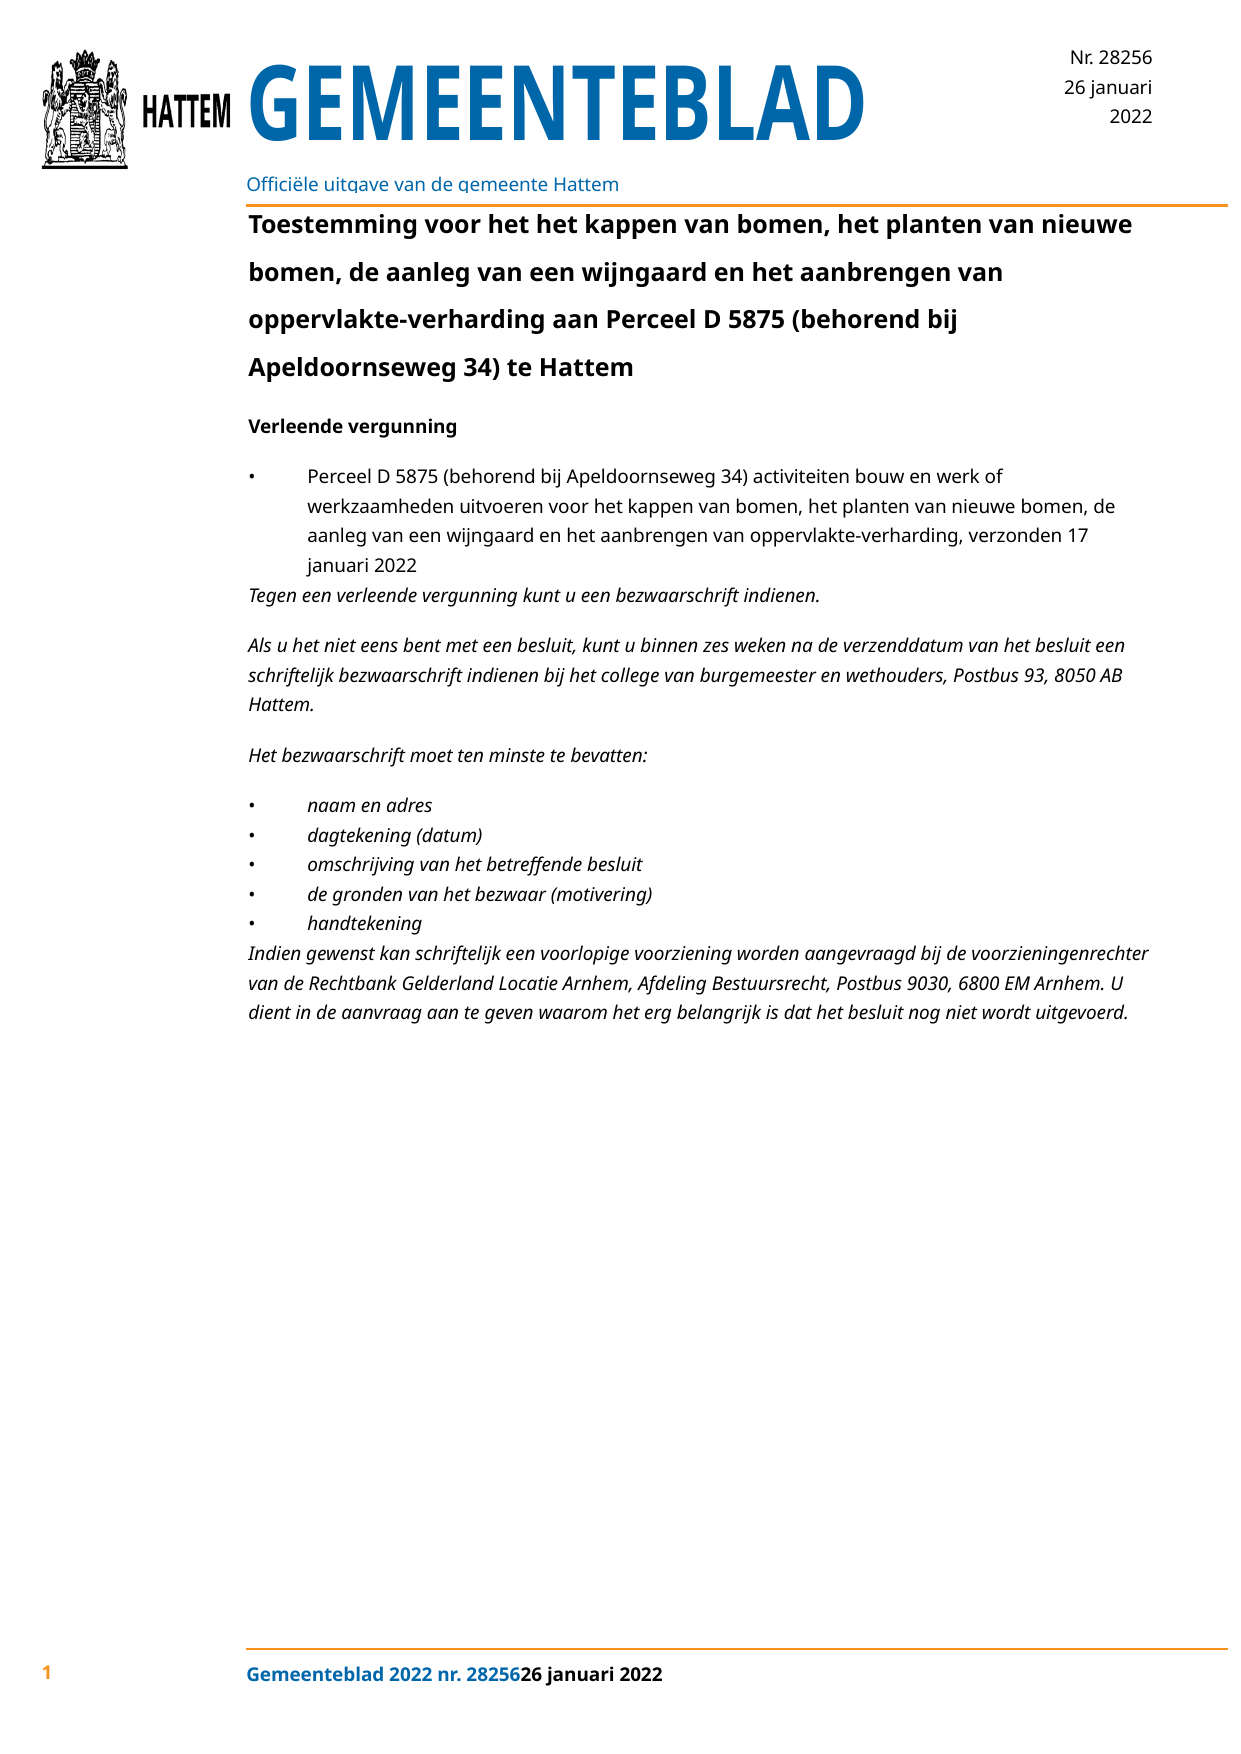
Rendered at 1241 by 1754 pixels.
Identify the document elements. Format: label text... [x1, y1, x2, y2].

list omschrijving van het betreffende besluit [248, 851, 1152, 877]
list handtekening [248, 911, 1152, 936]
picture [41, 47, 231, 172]
text Indien gewenst kan schriftelijk een voorlopige voorziening worden aangevraagd bij de voorzieningenrechter van de Rechtbank Gelderland Locatie Arnhem, Afdeling Bestuursrecht, Postbus 9030, 6800 EM Arnhem. U dient in de aanvraag aan te geven waarom het erg belangrijk is dat het besluit nog niet wordt uitgevoerd. [248, 940, 1152, 1025]
list de gronden van het bezwaar (motivering) [248, 881, 1152, 907]
list naam en adres [248, 792, 1152, 818]
text Verleende vergunning [248, 413, 1152, 439]
text Toestemming voor het het kappen van bomen, het planten van nieuwe bomen, de aanleg van een wijngaard en het aanbrengen van oppervlakte-verharding aan Perceel D 5875 (behorend bij Apeldoornseweg 34) te Hattem [248, 207, 1152, 384]
list dagtekening (datum) [248, 822, 1152, 848]
text Tegen een verleende vergunning kunt u een bezwaarschrift indienen. [248, 582, 1152, 608]
text Het bezwaarschrift moet ten minste te bevatten: [248, 742, 1152, 768]
text Als u het niet eens bent met een besluit, kunt u binnen zes weken na de verzenddatum van het besluit een schriftelijk bezwaarschrift indienen bij het college van burgemeester en wethouders, Postbus 93, 8050 AB Hattem. [248, 632, 1152, 717]
list Perceel D 5875 (behorend bij Apeldoornseweg 34) activiteiten bouw en werk of werkzaamheden uitvoeren voor het kappen van bomen, het planten van nieuwe bomen, de aanleg van een wijngaard en het aanbrengen van oppervlakte-verharding, verzonden 17 januari 2022 [248, 463, 1152, 578]
